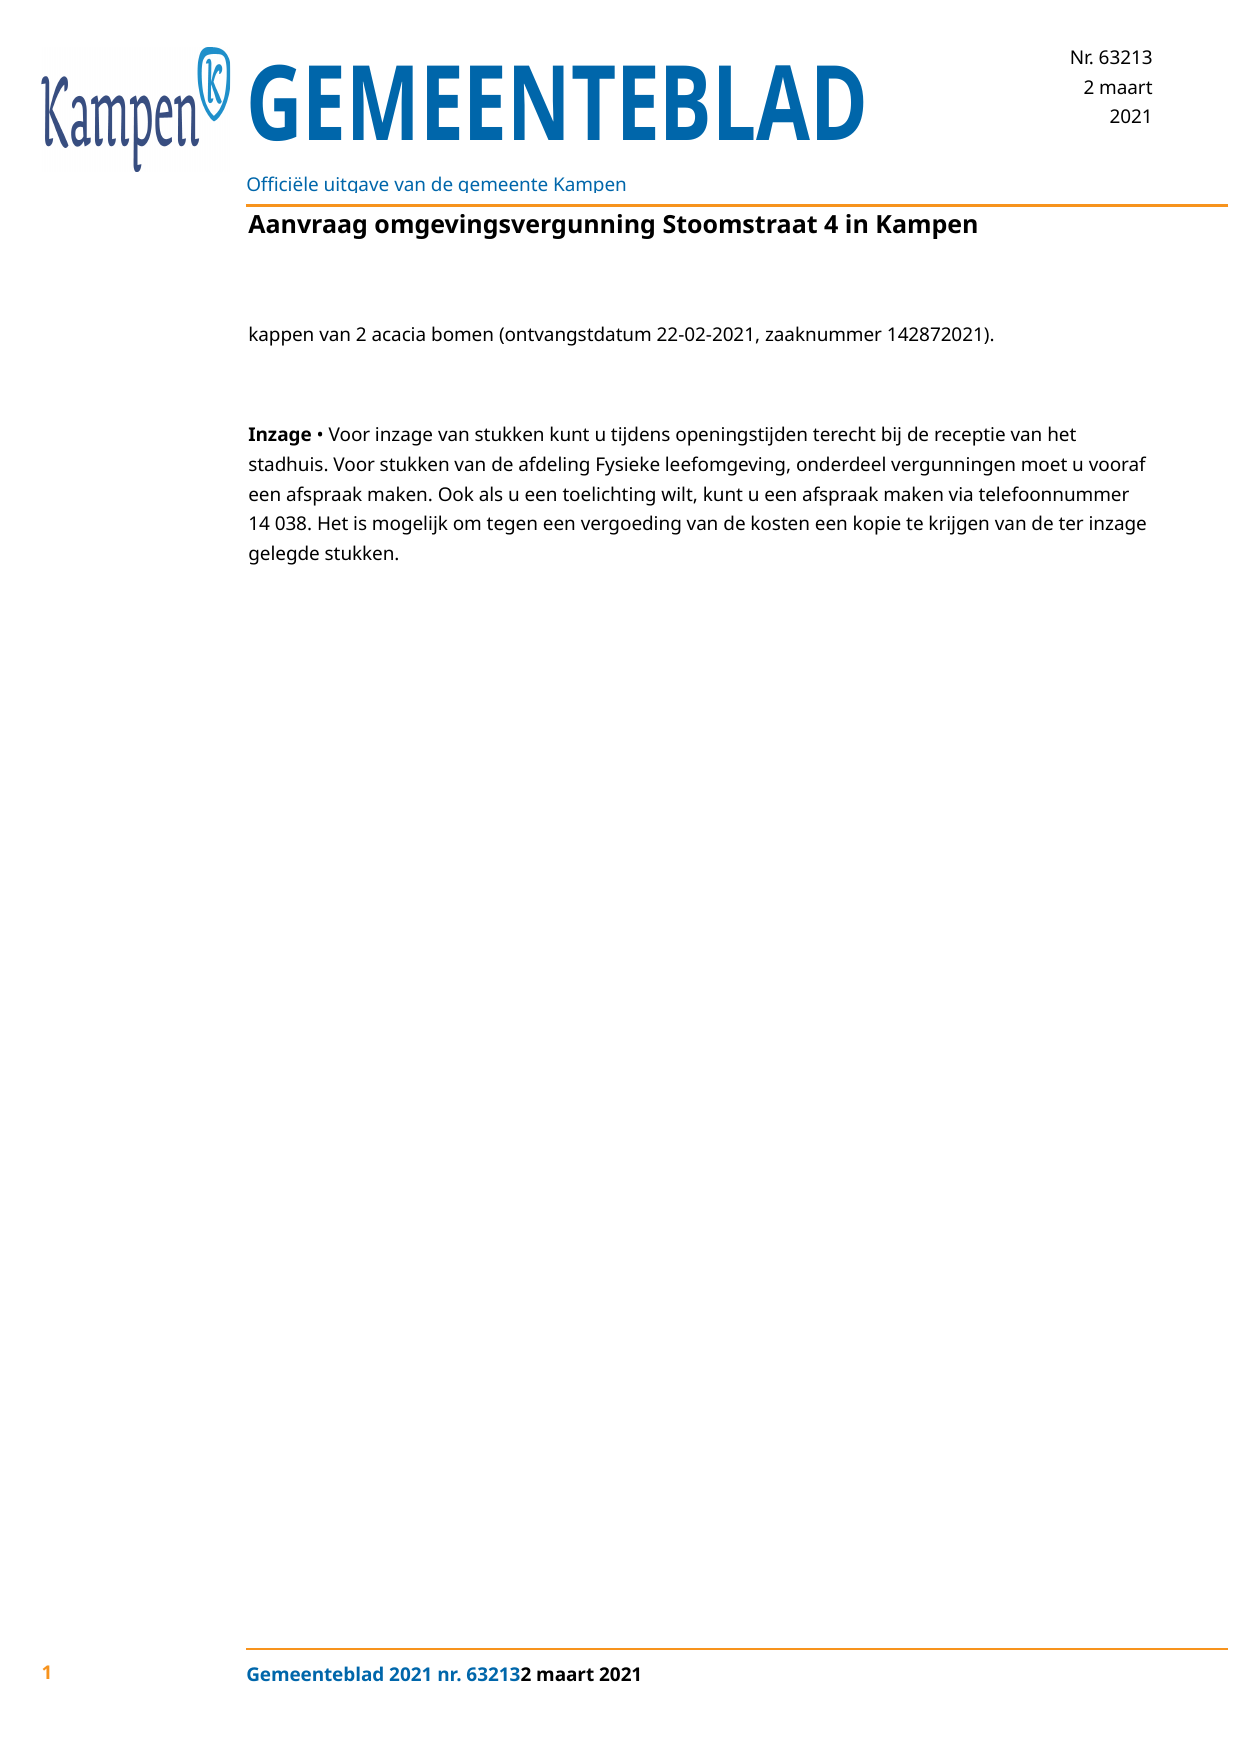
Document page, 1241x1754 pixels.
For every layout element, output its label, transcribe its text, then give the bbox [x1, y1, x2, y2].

text Aanvraag omgevingsvergunning Stoomstraat 4 in Kampen [248, 207, 1152, 241]
picture [41, 47, 231, 172]
text Inzage • Voor inzage van stukken kunt u tijdens openingstijden terecht bij de receptie van het stadhuis. Voor stukken van de afdeling Fysieke leefomgeving, onderdeel vergunningen moet u vooraf een afspraak maken. Ook als u een toelichting wilt, kunt u een afspraak maken via telefoonnummer 14 038. Het is mogelijk om tegen een vergoeding van de kosten een kopie te krijgen van de ter inzage gelegde stukken. [248, 422, 1152, 566]
text kappen van 2 acacia bomen (ontvangstdatum 22-02-2021, zaaknummer 142872021). [248, 321, 1152, 346]
